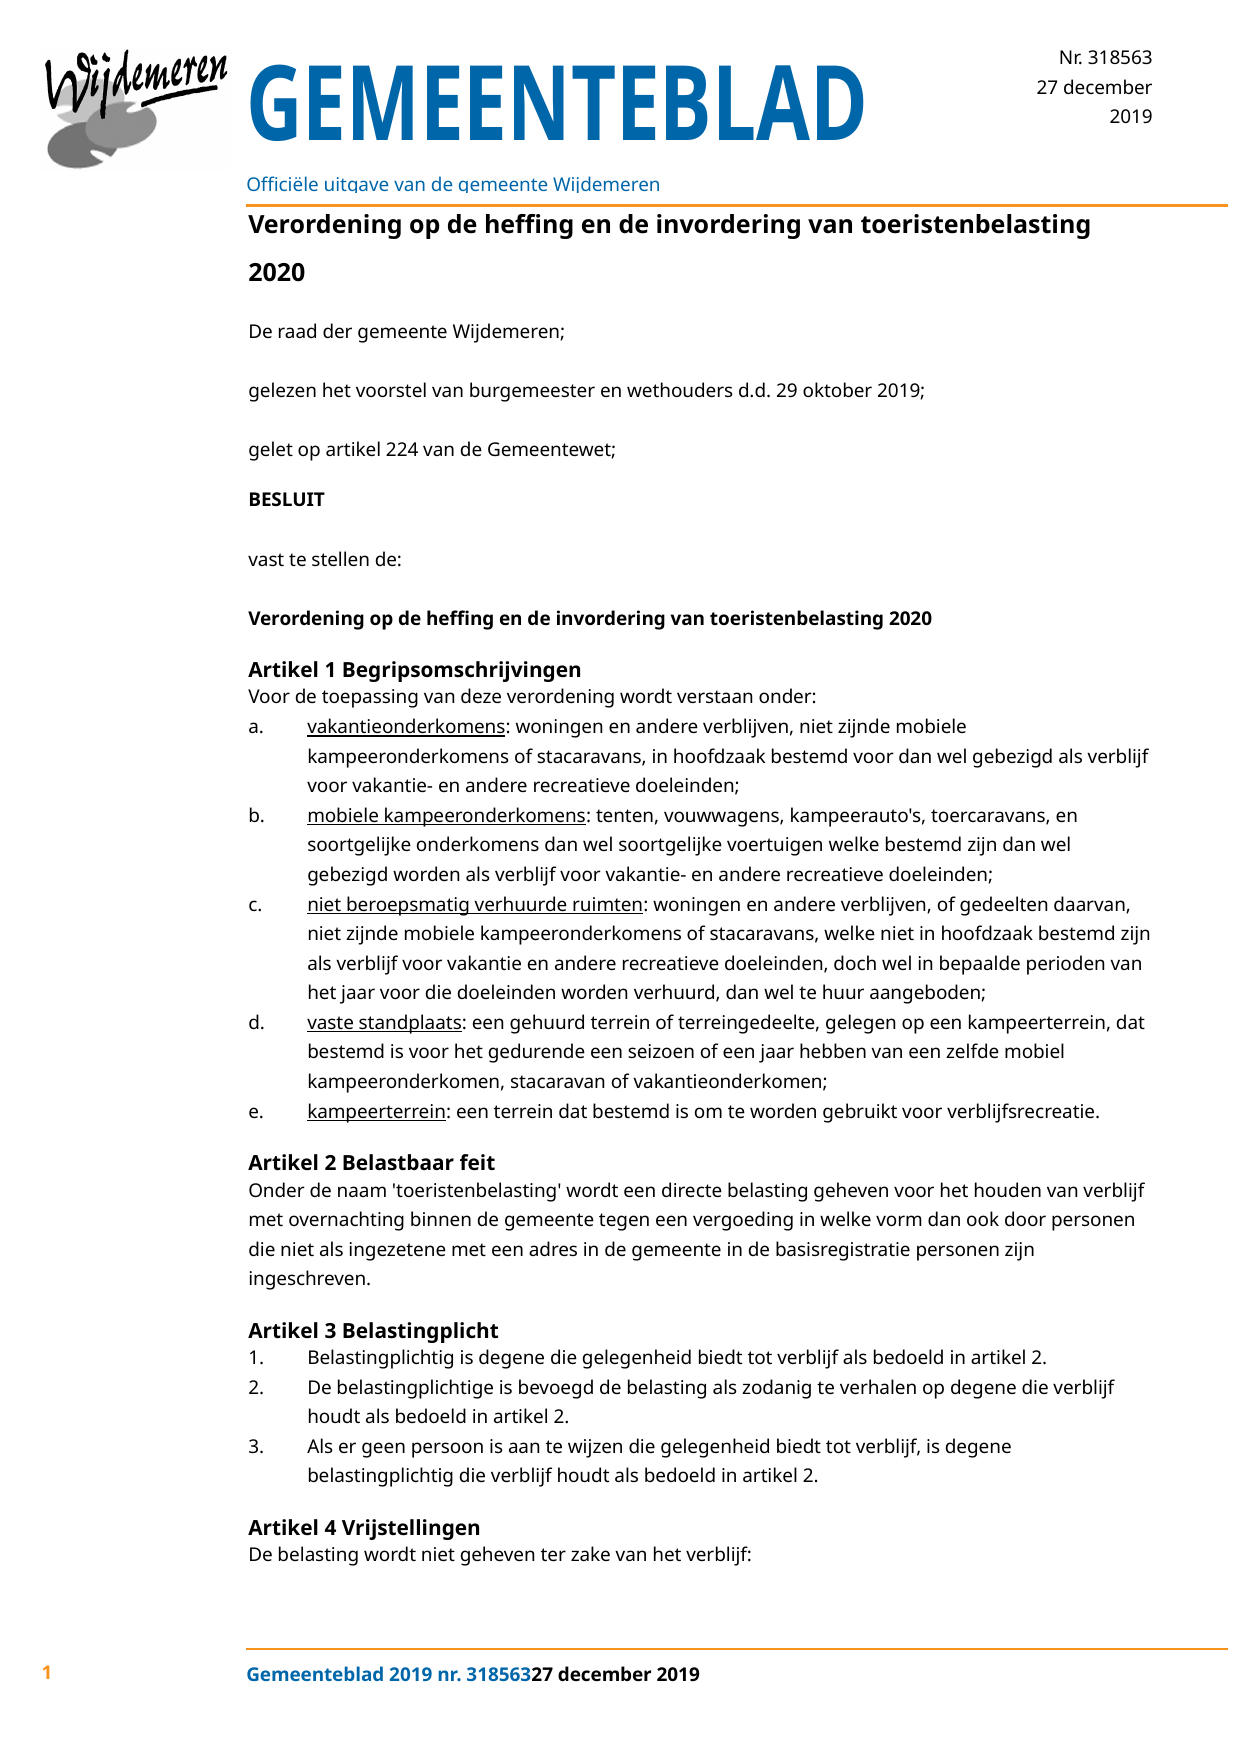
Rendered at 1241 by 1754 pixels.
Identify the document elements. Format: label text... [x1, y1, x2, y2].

list De belastingplichtige is bevoegd de belasting als zodanig te verhalen op degene die verblijf houdt als bedoeld in artikel 2. [248, 1374, 1152, 1429]
text gelet op artikel 224 van de Gemeentewet; [248, 436, 1152, 462]
text Artikel 2 Belastbaar feit [248, 1148, 1152, 1177]
list kampeerterrein: een terrein dat bestemd is om te worden gebruikt voor verblijfsrecreatie. [248, 1098, 1152, 1124]
text BESLUIT [248, 487, 1152, 512]
list vakantieonderkomens: woningen en andere verblijven, niet zijnde mobiele kampeeronderkomens of stacaravans, in hoofdzaak bestemd voor dan wel gebezigd als verblijf voor vakantie- en andere recreatieve doeleinden; [248, 713, 1152, 798]
text Artikel 1 Begripsomschrijvingen [248, 655, 1152, 684]
text Artikel 4 Vrijstellingen [248, 1513, 1152, 1542]
text Voor de toepassing van deze verordening wordt verstaan onder: [248, 684, 1152, 709]
text Artikel 3 Belastingplicht [248, 1316, 1152, 1344]
picture [41, 47, 231, 172]
list mobiele kampeeronderkomens: tenten, vouwwagens, kampeerauto's, toercaravans, en soortgelijke onderkomens dan wel soortgelijke voertuigen welke bestemd zijn dan wel gebezigd worden als verblijf voor vakantie- en andere recreatieve doeleinden; [248, 802, 1152, 887]
list Belastingplichtig is degene die gelegenheid biedt tot verblijf als bedoeld in artikel 2. [248, 1344, 1152, 1370]
text Verordening op de heffing en de invordering van toeristenbelasting 2020 [248, 207, 1152, 288]
text Verordening op de heffing en de invordering van toeristenbelasting 2020 [248, 605, 1152, 631]
text De belasting wordt niet geheven ter zake van het verblijf: [248, 1542, 1152, 1567]
list vaste standplaats: een gehuurd terrein of terreingedeelte, gelegen op een kampeerterrein, dat bestemd is voor het gedurende een seizoen of een jaar hebben van een zelfde mobiel kampeeronderkomen, stacaravan of vakantieonderkomen; [248, 1009, 1152, 1094]
list Als er geen persoon is aan te wijzen die gelegenheid biedt tot verblijf, is degene belastingplichtig die verblijf houdt als bedoeld in artikel 2. [248, 1433, 1152, 1488]
list niet beroepsmatig verhuurde ruimten: woningen en andere verblijven, of gedeelten daarvan, niet zijnde mobiele kampeeronderkomens of stacaravans, welke niet in hoofdzaak bestemd zijn als verblijf voor vakantie en andere recreatieve doeleinden, doch wel in bepaalde perioden van het jaar voor die doeleinden worden verhuurd, dan wel te huur aangeboden; [248, 891, 1152, 1005]
text De raad der gemeente Wijdemeren; [248, 318, 1152, 344]
text gelezen het voorstel van burgemeester en wethouders d.d. 29 oktober 2019; [248, 377, 1152, 403]
text vast te stellen de: [248, 546, 1152, 571]
text Onder de naam 'toeristenbelasting' wordt een directe belasting geheven voor het houden van verblijf met overnachting binnen de gemeente tegen een vergoeding in welke vorm dan ook door personen die niet als ingezetene met een adres in de gemeente in de basisregistratie personen zijn ingeschreven. [248, 1177, 1152, 1291]
